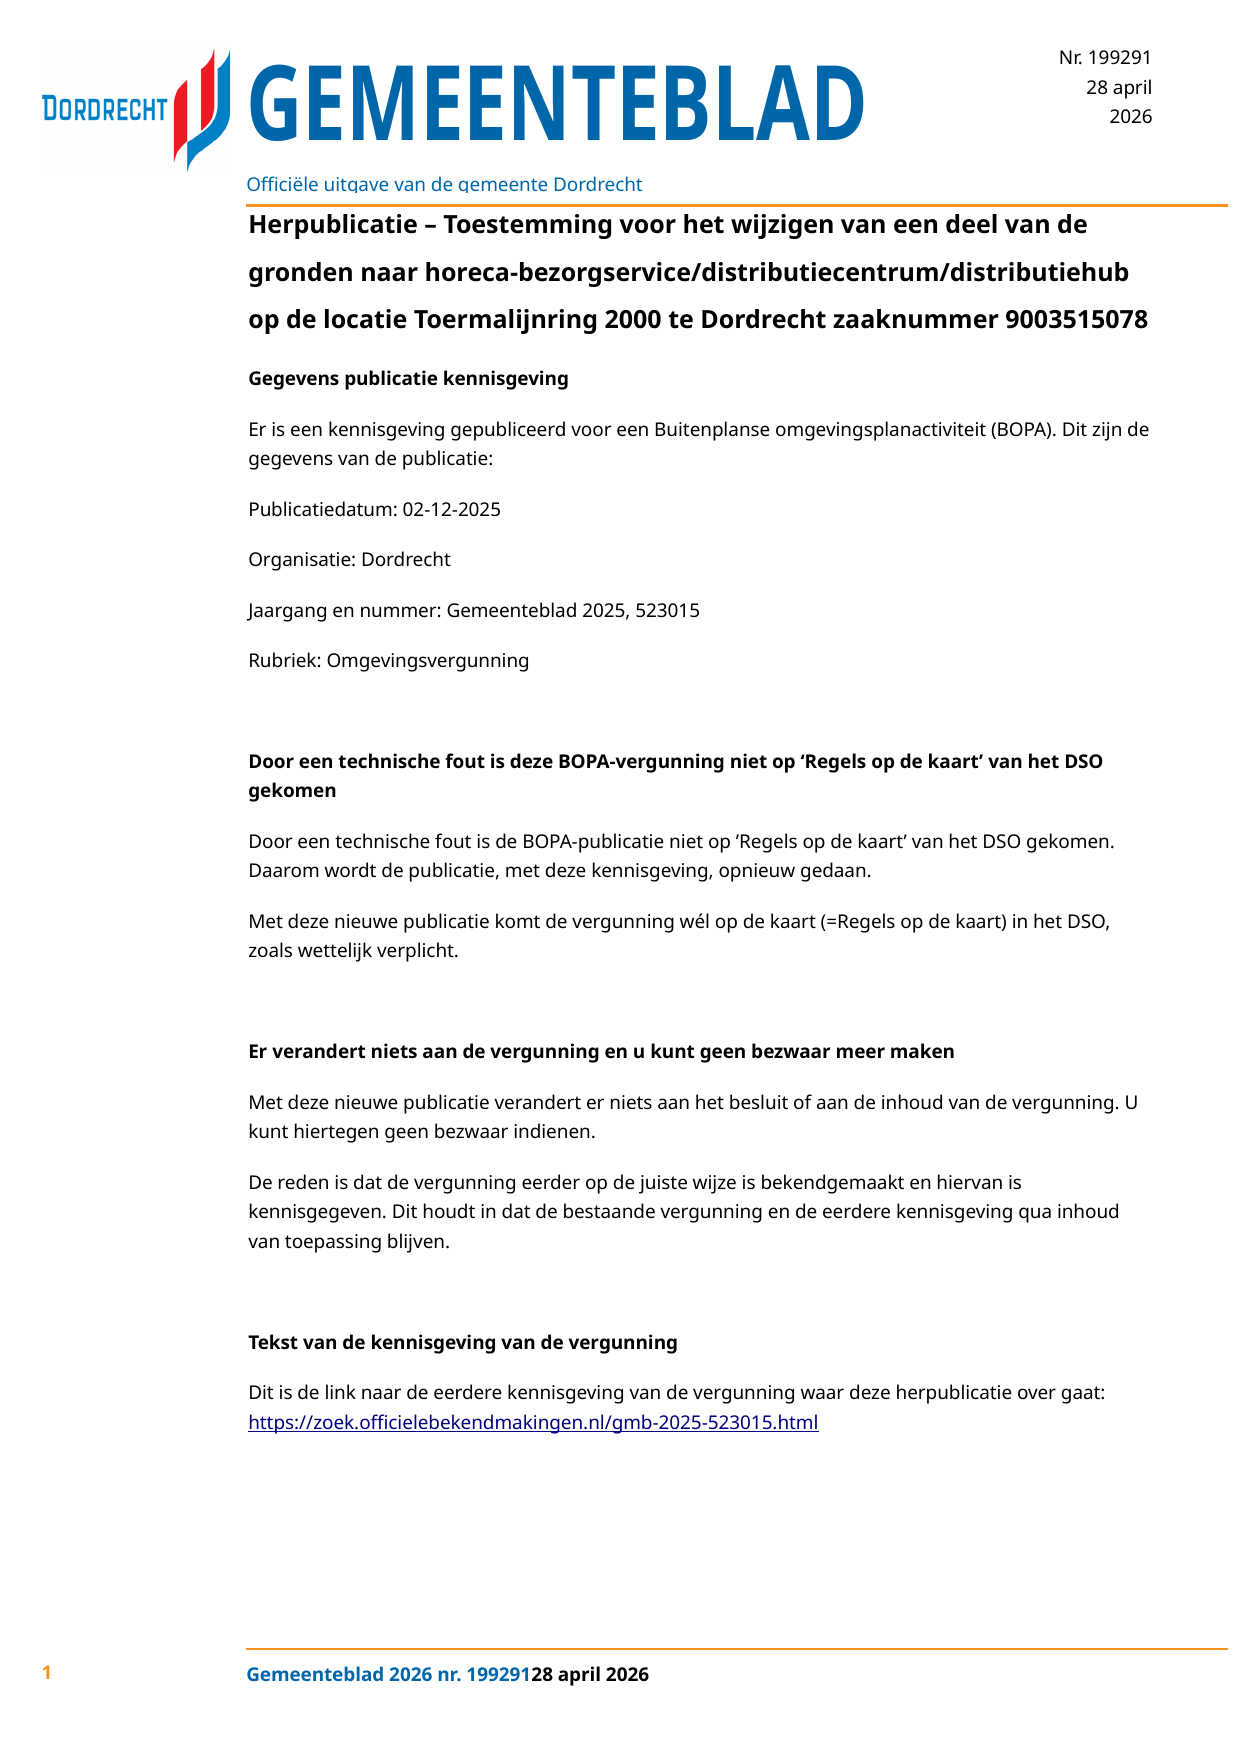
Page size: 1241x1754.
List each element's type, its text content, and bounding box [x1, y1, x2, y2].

text Publicatiedatum: 02-12-2025 [248, 496, 1152, 522]
text Er is een kennisgeving gepubliceerd voor een Buitenplanse omgevingsplanactiviteit (BOPA). Dit zijn de gegevens van de publicatie: [248, 416, 1152, 471]
text Er verandert niets aan de vergunning en u kunt geen bezwaar meer maken [248, 1038, 1152, 1064]
text Met deze nieuwe publicatie komt de vergunning wél op de kaart (=Regels op de kaart) in het DSO, zoals wettelijk verplicht. [248, 908, 1152, 963]
text Met deze nieuwe publicatie verandert er niets aan het besluit of aan de inhoud van de vergunning. U kunt hiertegen geen bezwaar indienen. [248, 1089, 1152, 1144]
text De reden is dat de vergunning eerder op de juiste wijze is bekendgemaakt en hiervan is kennisgegeven. Dit houdt in dat de bestaande vergunning en de eerdere kennisgeving qua inhoud van toepassing blijven. [248, 1169, 1152, 1254]
text Herpublicatie – Toestemming voor het wijzigen van een deel van de gronden naar horeca-bezorgservice/distributiecentrum/distributiehub op de locatie Toermalijnring 2000 te Dordrecht zaaknummer 9003515078 [248, 207, 1152, 336]
text Rubriek: Omgevingsvergunning [248, 647, 1152, 673]
text Dit is de link naar de eerdere kennisgeving van de vergunning waar deze herpublicatie over gaat: https://zoek.officielebekendmakingen.nl/gmb-2025-523015.html [248, 1379, 1152, 1434]
text Door een technische fout is deze BOPA-vergunning niet op ‘Regels op de kaart’ van het DSO gekomen [248, 748, 1152, 803]
picture [41, 47, 231, 172]
text Gegevens publicatie kennisgeving [248, 366, 1152, 391]
text Organisatie: Dordrecht [248, 546, 1152, 572]
text Door een technische fout is de BOPA-publicatie niet op ’Regels op de kaart’ van het DSO gekomen. Daarom wordt de publicatie, met deze kennisgeving, opnieuw gedaan. [248, 828, 1152, 883]
text Jaargang en nummer: Gemeenteblad 2025, 523015 [248, 597, 1152, 622]
text Tekst van de kennisgeving van de vergunning [248, 1329, 1152, 1354]
